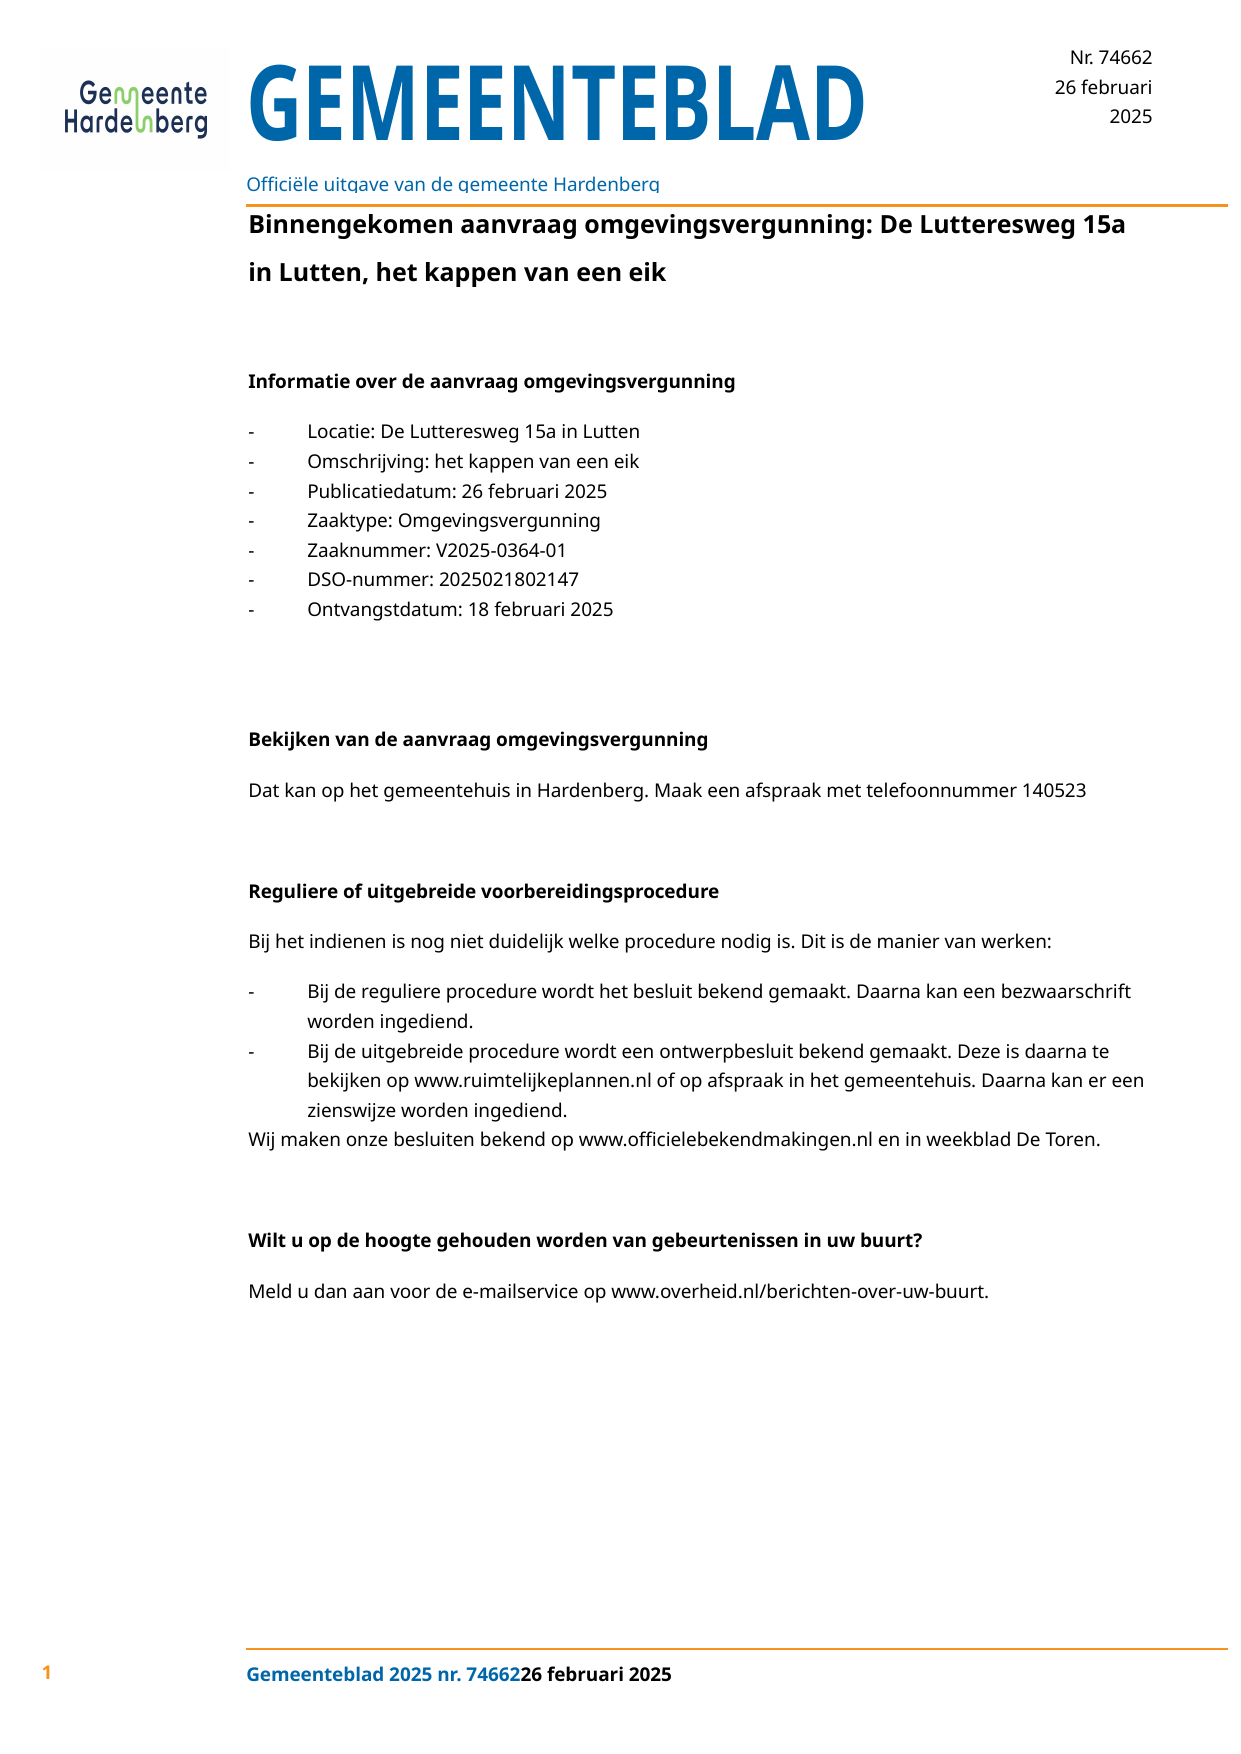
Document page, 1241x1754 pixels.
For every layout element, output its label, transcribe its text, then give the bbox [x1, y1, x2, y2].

text Wilt u op de hoogte gehouden worden van gebeurtenissen in uw buurt? [248, 1227, 1152, 1253]
list Bij de uitgebreide procedure wordt een ontwerpbesluit bekend gemaakt. Deze is daarna te bekijken op www.ruimtelijkeplannen.nl of op afspraak in het gemeentehuis. Daarna kan er een zienswijze worden ingediend. [248, 1038, 1152, 1123]
text Informatie over de aanvraag omgevingsvergunning [248, 368, 1152, 394]
text Dat kan op het gemeentehuis in Hardenberg. Maak een afspraak met telefoonnummer 140523 [248, 777, 1152, 803]
text Bij het indienen is nog niet duidelijk welke procedure nodig is. Dit is de manier van werken: [248, 928, 1152, 954]
list Zaaktype: Omgevingsvergunning [248, 507, 1152, 533]
text Bekijken van de aanvraag omgevingsvergunning [248, 727, 1152, 752]
list Bij de reguliere procedure wordt het besluit bekend gemaakt. Daarna kan een bezwaarschrift worden ingediend. [248, 979, 1152, 1034]
list Locatie: De Lutteresweg 15a in Lutten [248, 419, 1152, 444]
text Binnengekomen aanvraag omgevingsvergunning: De Lutteresweg 15a in Lutten, het kappen van een eik [248, 207, 1152, 288]
list Omschrijving: het kappen van een eik [248, 448, 1152, 474]
text Reguliere of uitgebreide voorbereidingsprocedure [248, 878, 1152, 904]
text Meld u dan aan voor de e-mailservice op www.overheid.nl/berichten-over-uw-buurt. [248, 1278, 1152, 1304]
list Ontvangstdatum: 18 februari 2025 [248, 596, 1152, 622]
picture [41, 47, 231, 172]
text Wij maken onze besluiten bekend op www.officielebekendmakingen.nl en in weekblad De Toren. [248, 1127, 1152, 1152]
list Zaaknummer: V2025-0364-01 [248, 537, 1152, 563]
list Publicatiedatum: 26 februari 2025 [248, 478, 1152, 504]
list DSO-nummer: 2025021802147 [248, 567, 1152, 592]
